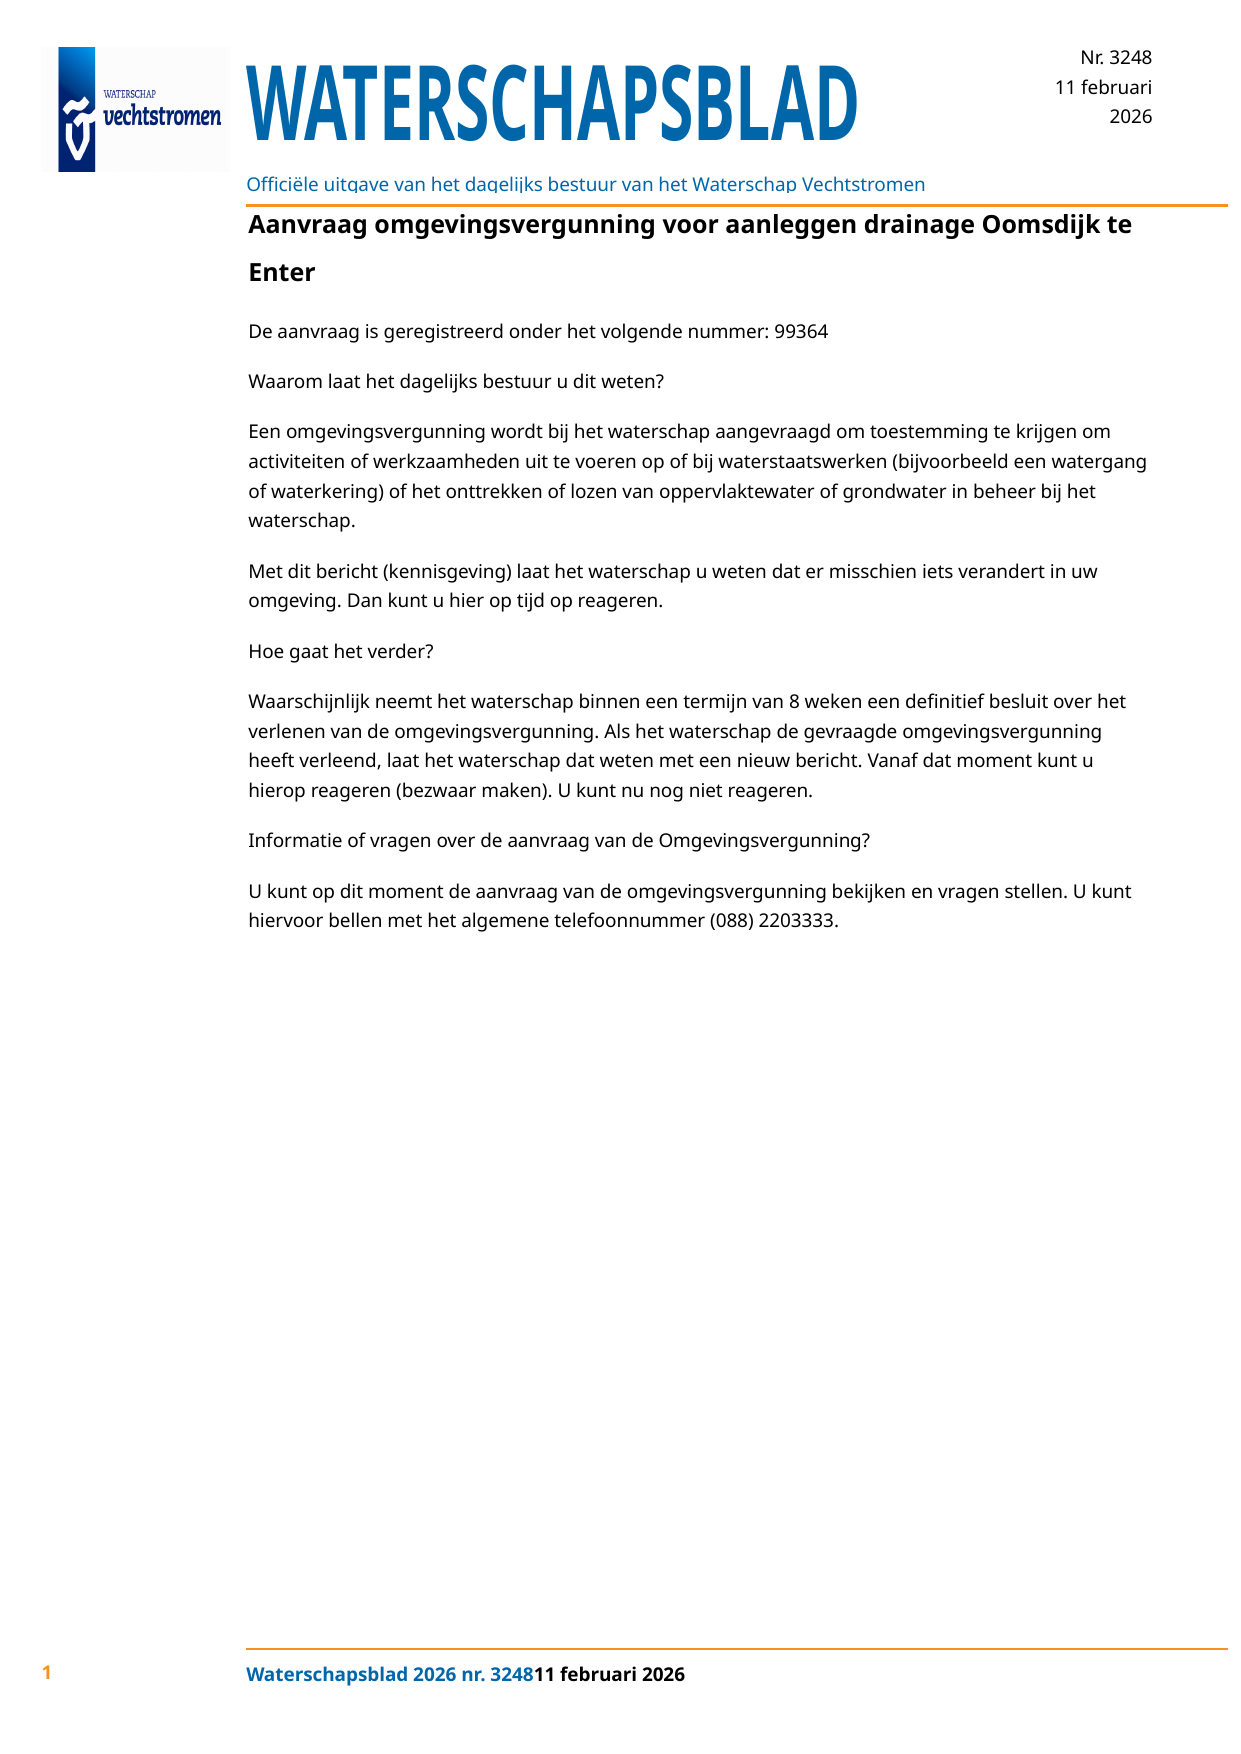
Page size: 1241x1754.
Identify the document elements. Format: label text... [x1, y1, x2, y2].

text Waarschijnlijk neemt het waterschap binnen een termijn van 8 weken een definitief besluit over het verlenen van de omgevingsvergunning. Als het waterschap de gevraagde omgevingsvergunning heeft verleend, laat het waterschap dat weten met een nieuw bericht. Vanaf dat moment kunt u hierop reageren (bezwaar maken). U kunt nu nog niet reageren. [248, 688, 1152, 803]
text De aanvraag is geregistreerd onder het volgende nummer: 99364 [248, 318, 1152, 344]
text Hoe gaat het verder? [248, 638, 1152, 664]
text Informatie of vragen over de aanvraag van de Omgevingsvergunning? [248, 827, 1152, 853]
text Een omgevingsvergunning wordt bij het waterschap aangevraagd om toestemming te krijgen om activiteiten of werkzaamheden uit te voeren op of bij waterstaatswerken (bijvoorbeeld een watergang of waterkering) of het onttrekken of lozen van oppervlaktewater of grondwater in beheer bij het waterschap. [248, 419, 1152, 533]
text Aanvraag omgevingsvergunning voor aanleggen drainage Oomsdijk te Enter [248, 207, 1152, 288]
picture [41, 47, 231, 172]
text U kunt op dit moment de aanvraag van de omgevingsvergunning bekijken en vragen stellen. U kunt hiervoor bellen met het algemene telefoonnummer (088) 2203333. [248, 878, 1152, 933]
text Waarom laat het dagelijks bestuur u dit weten? [248, 368, 1152, 394]
text Met dit bericht (kennisgeving) laat het waterschap u weten dat er misschien iets verandert in uw omgeving. Dan kunt u hier op tijd op reageren. [248, 558, 1152, 613]
